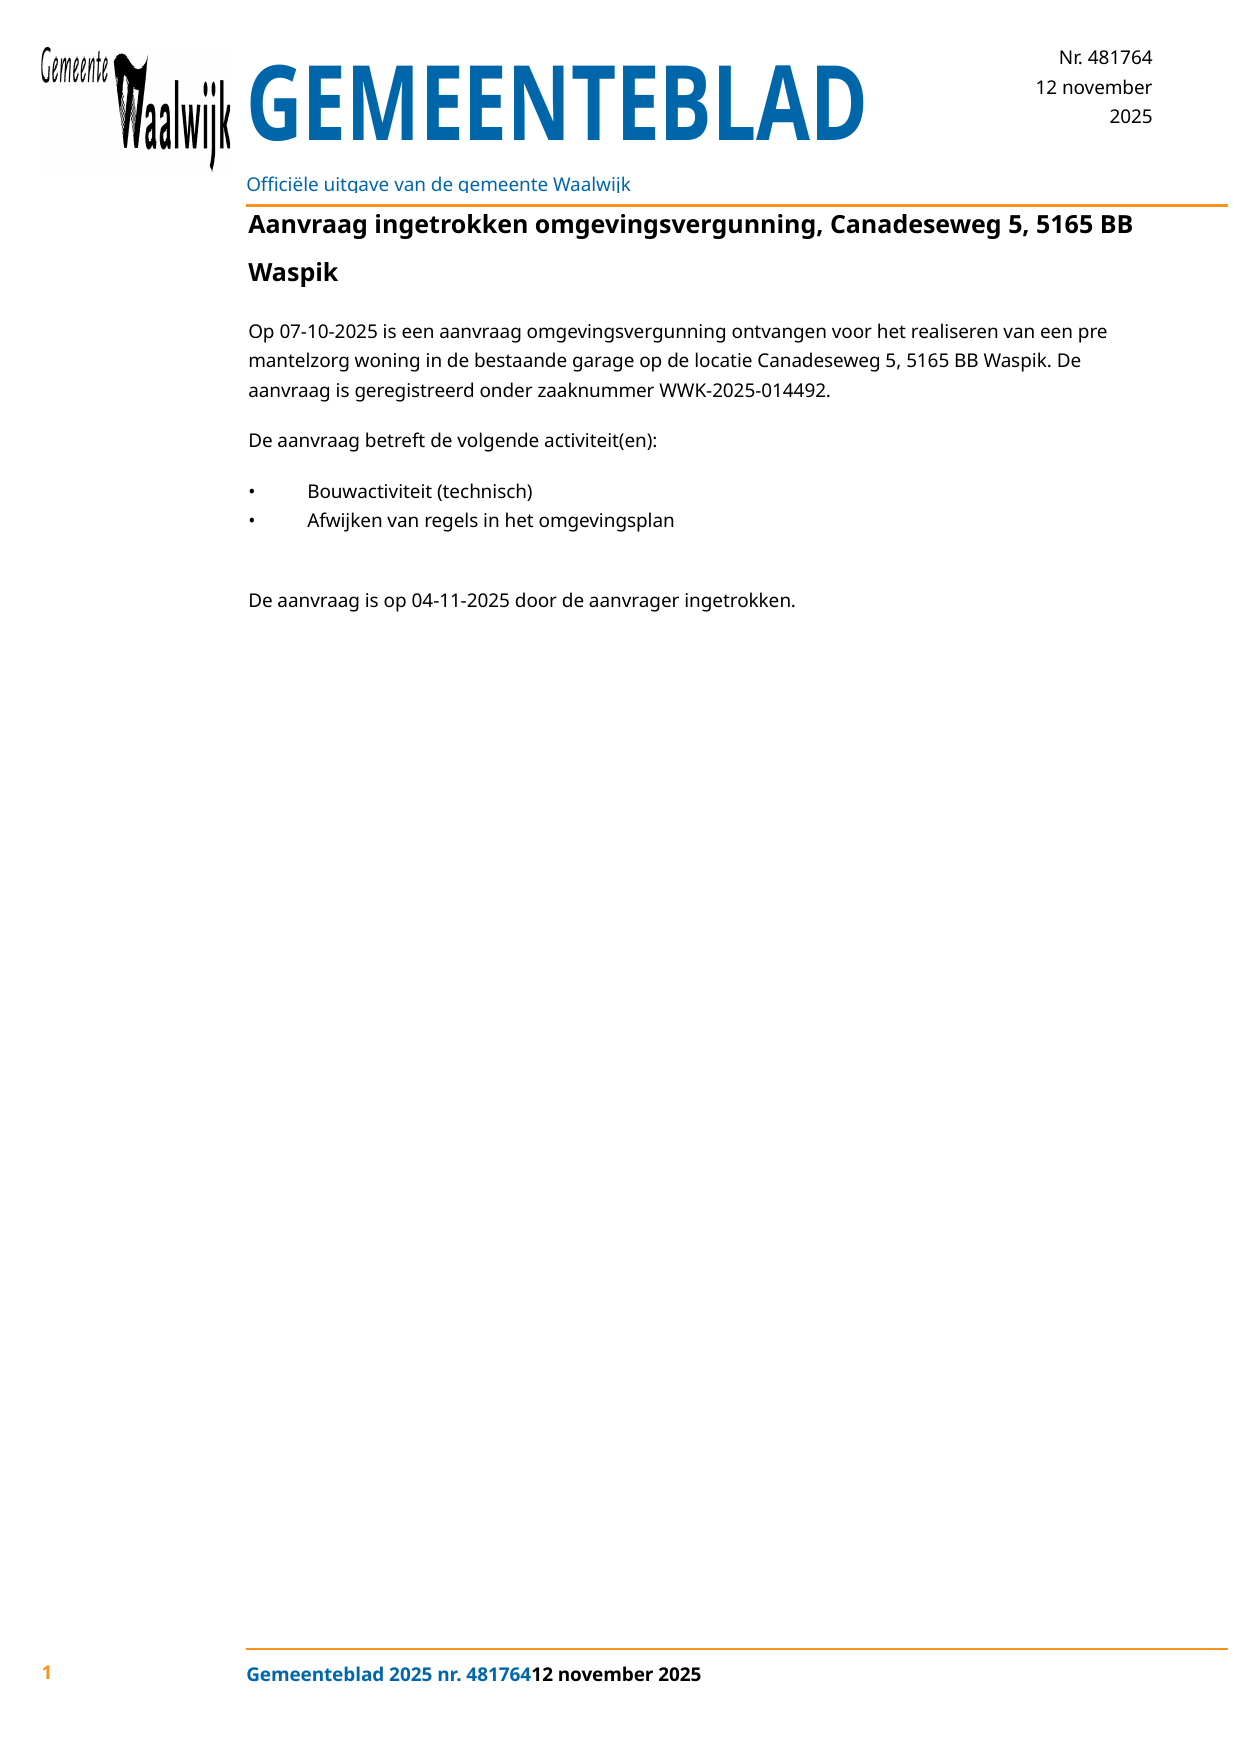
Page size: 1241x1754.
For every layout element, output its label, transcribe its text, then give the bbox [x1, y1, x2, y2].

list Afwijken van regels in het omgevingsplan [248, 507, 1152, 533]
text Op 07-10-2025 is een aanvraag omgevingsvergunning ontvangen voor het realiseren van een pre mantelzorg woning in de bestaande garage op de locatie Canadeseweg 5, 5165 BB Waspik. De aanvraag is geregistreerd onder zaaknummer WWK-2025-014492. [248, 318, 1152, 403]
text De aanvraag betreft de volgende activiteit(en): [248, 427, 1152, 453]
text De aanvraag is op 04-11-2025 door de aanvrager ingetrokken. [248, 587, 1152, 613]
picture [41, 47, 231, 172]
list Bouwactiviteit (technisch) [248, 478, 1152, 504]
text Aanvraag ingetrokken omgevingsvergunning, Canadeseweg 5, 5165 BB Waspik [248, 207, 1152, 288]
